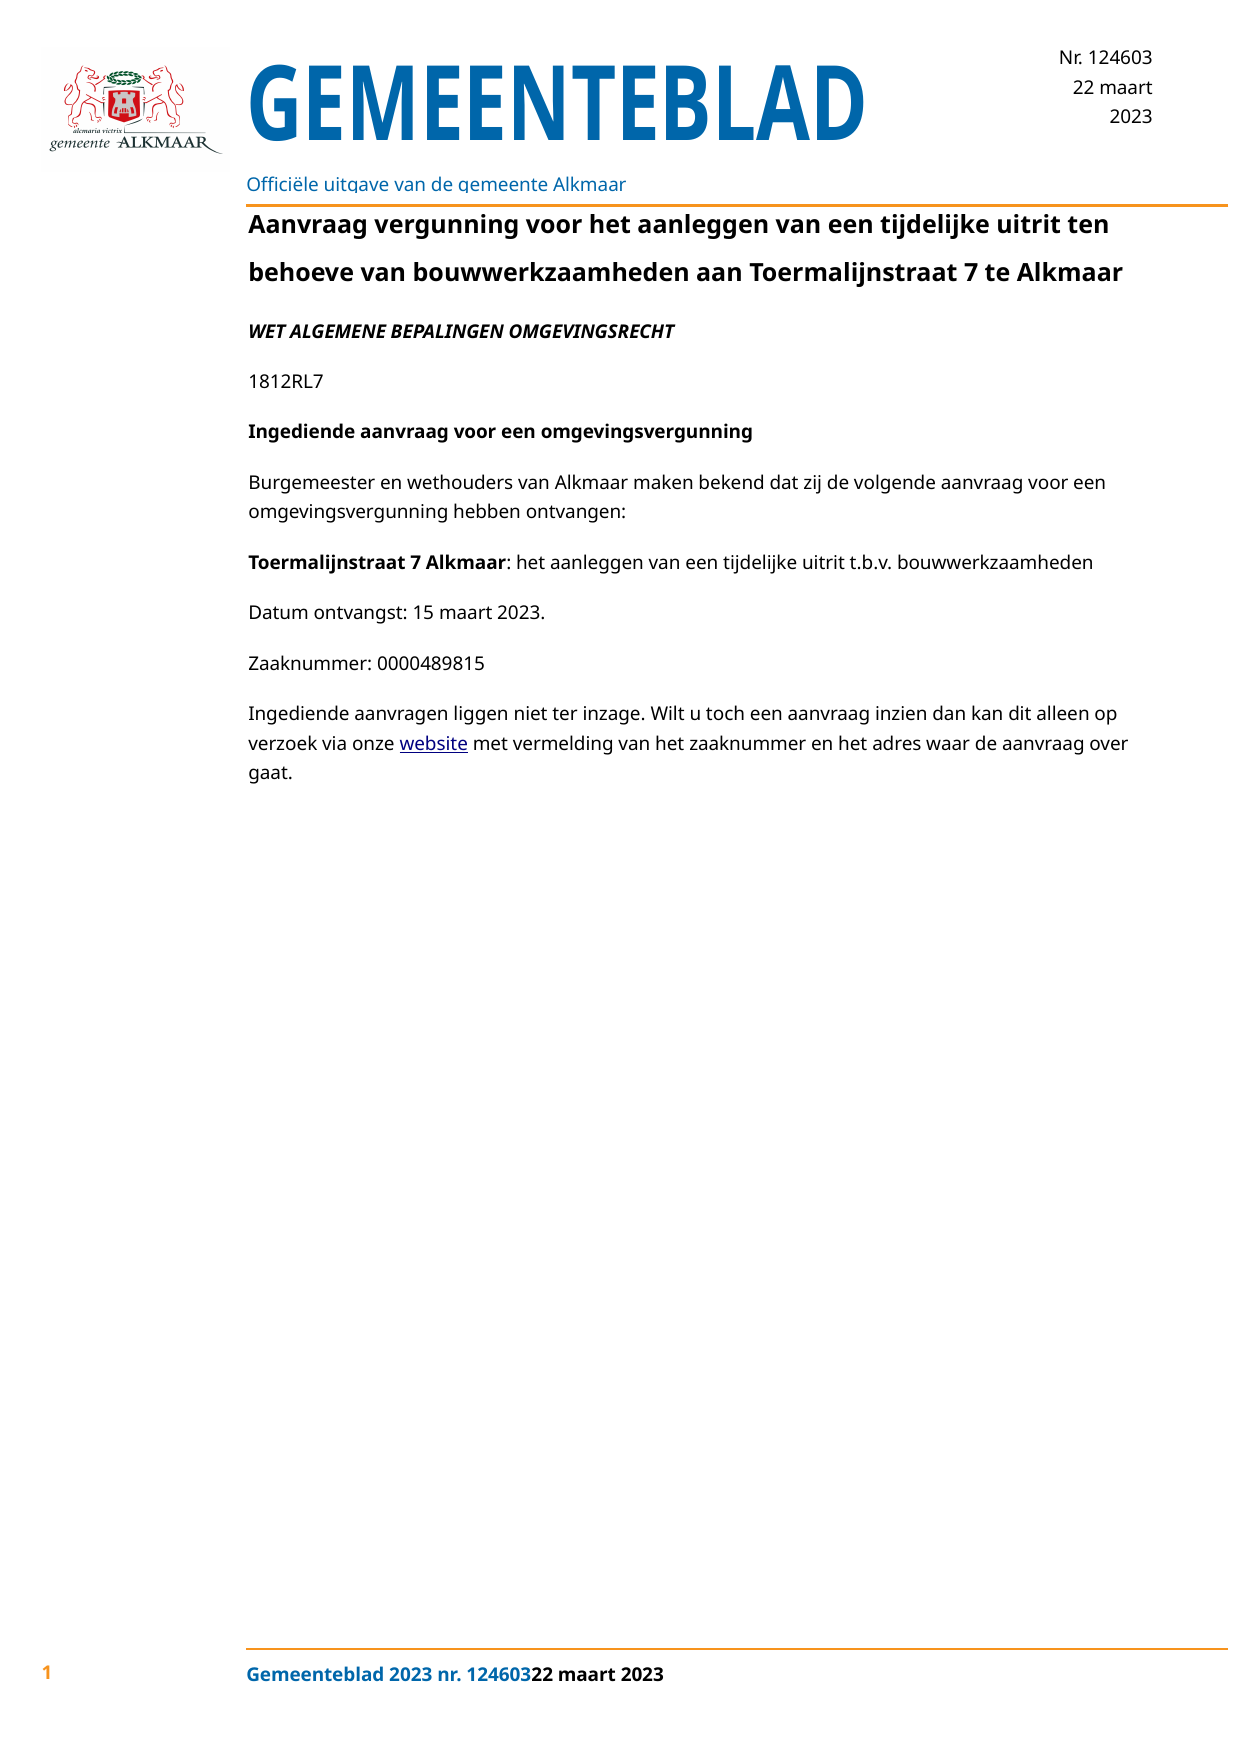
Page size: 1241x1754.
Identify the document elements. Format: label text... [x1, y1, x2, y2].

picture [41, 47, 231, 172]
text Burgemeester en wethouders van Alkmaar maken bekend dat zij de volgende aanvraag voor een omgevingsvergunning hebben ontvangen: [248, 469, 1152, 524]
text Aanvraag vergunning voor het aanleggen van een tijdelijke uitrit ten behoeve van bouwwerkzaamheden aan Toermalijnstraat 7 te Alkmaar [248, 207, 1152, 288]
text WET ALGEMENE BEPALINGEN OMGEVINGSRECHT [248, 318, 1152, 344]
text Ingediende aanvraag voor een omgevingsvergunning [248, 419, 1152, 444]
text Datum ontvangst: 15 maart 2023. [248, 599, 1152, 625]
text Toermalijnstraat 7 Alkmaar: het aanleggen van een tijdelijke uitrit t.b.v. bouwwerkzaamheden [248, 549, 1152, 575]
text Ingediende aanvragen liggen niet ter inzage. Wilt u toch een aanvraag inzien dan kan dit alleen op verzoek via onze website met vermelding van het zaaknummer en het adres waar de aanvraag over gaat. [248, 700, 1152, 785]
text 1812RL7 [248, 368, 1152, 394]
text Zaaknummer: 0000489815 [248, 650, 1152, 676]
